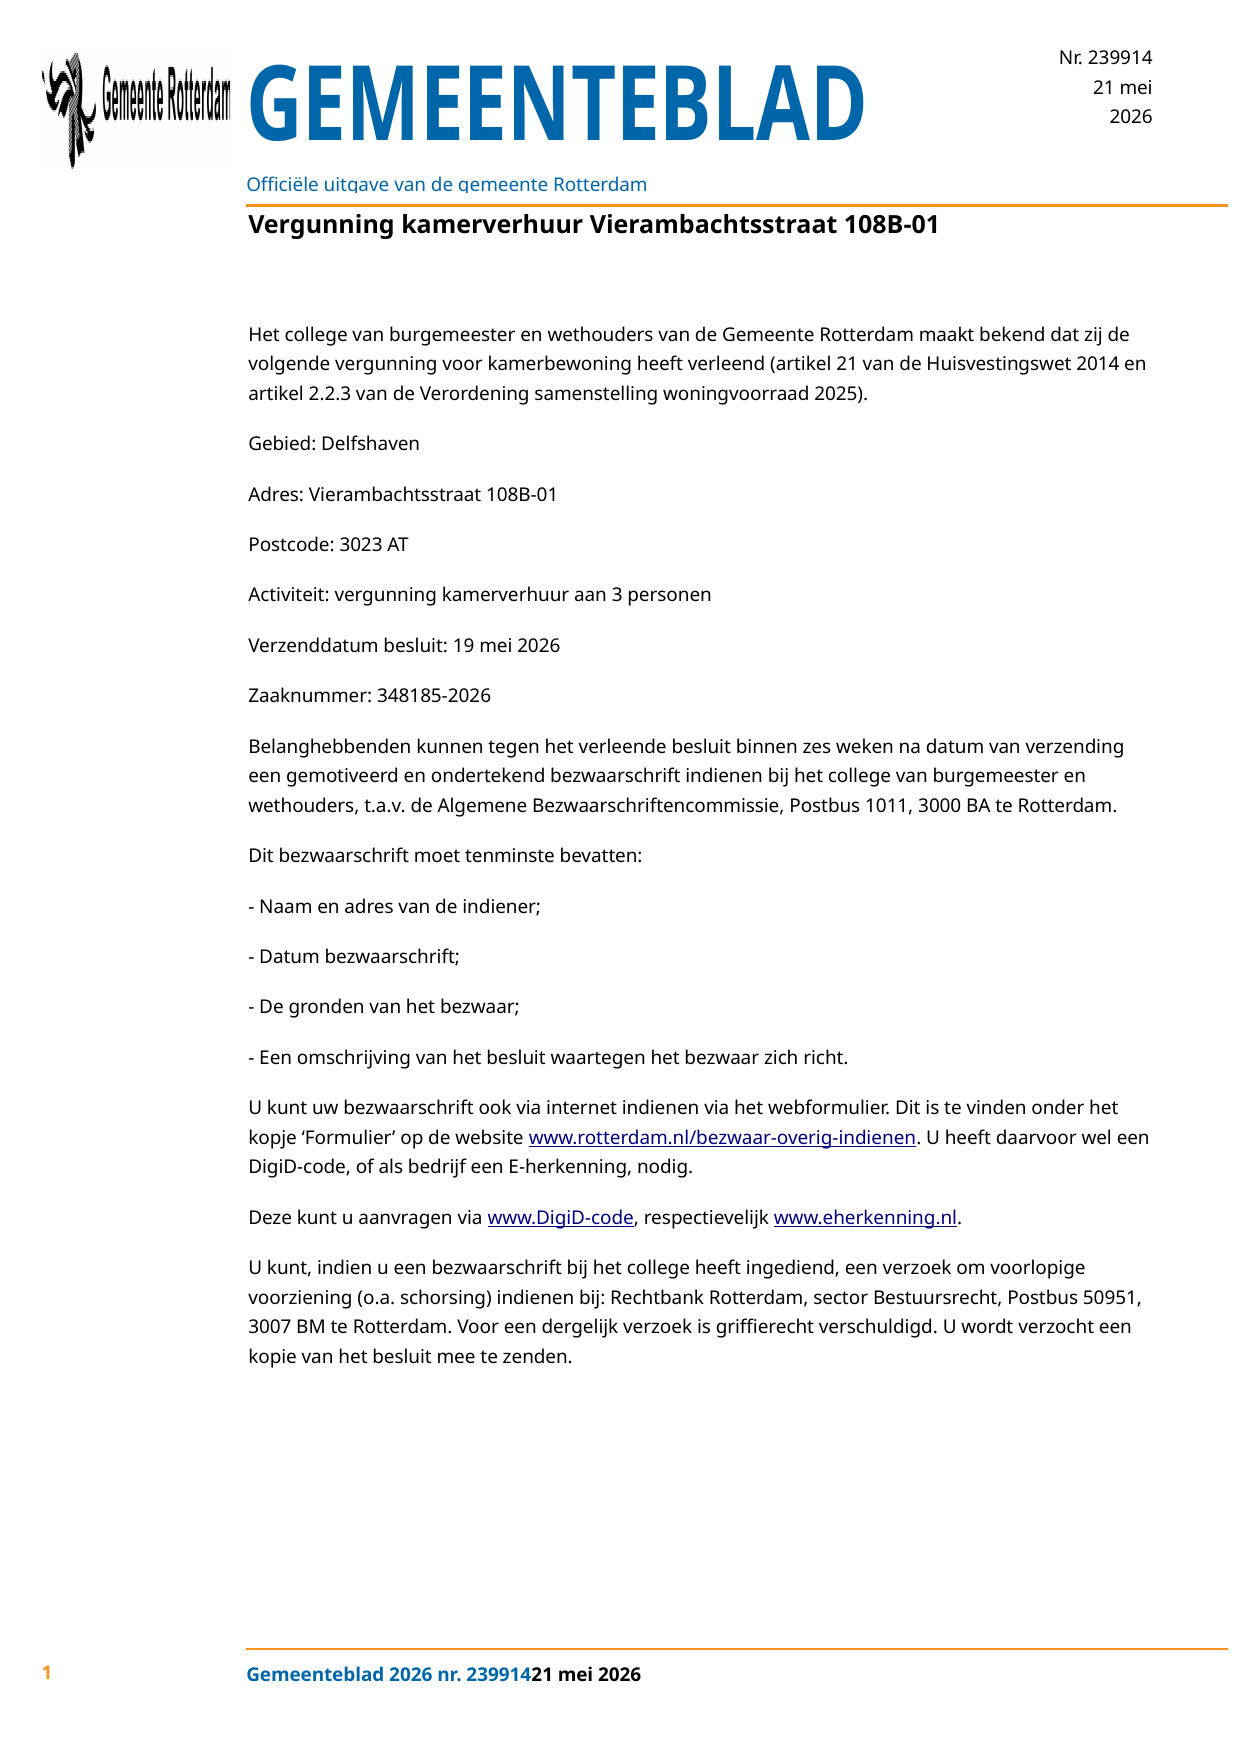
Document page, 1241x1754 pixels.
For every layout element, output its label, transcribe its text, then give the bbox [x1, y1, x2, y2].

text Adres: Vierambachtsstraat 108B-01 [248, 481, 1152, 506]
text U kunt uw bezwaarschrift ook via internet indienen via het webformulier. Dit is te vinden onder het kopje ‘Formulier’ op de website www.rotterdam.nl/bezwaar-overig-indienen. U heeft daarvoor wel een DigiD-code, of als bedrijf een E-herkenning, nodig. [248, 1094, 1152, 1179]
text Belanghebbenden kunnen tegen het verleende besluit binnen zes weken na datum van verzending een gemotiveerd en ondertekend bezwaarschrift indienen bij het college van burgemeester en wethouders, t.a.v. de Algemene Bezwaarschriftencommissie, Postbus 1011, 3000 BA te Rotterdam. [248, 733, 1152, 818]
text Deze kunt u aanvragen via www.DigiD-code, respectievelijk www.eherkenning.nl. [248, 1204, 1152, 1230]
text U kunt, indien u een bezwaarschrift bij het college heeft ingediend, een verzoek om voorlopige voorziening (o.a. schorsing) indienen bij: Rechtbank Rotterdam, sector Bestuursrecht, Postbus 50951, 3007 BM te Rotterdam. Voor een dergelijk verzoek is griffierecht verschuldigd. U wordt verzocht een kopie van het besluit mee te zenden. [248, 1254, 1152, 1369]
text Vergunning kamerverhuur Vierambachtsstraat 108B-01 [248, 207, 1152, 241]
text - Datum bezwaarschrift; [248, 943, 1152, 969]
text - Een omschrijving van het besluit waartegen het bezwaar zich richt. [248, 1044, 1152, 1070]
text Gebied: Delfshaven [248, 430, 1152, 456]
text Het college van burgemeester en wethouders van de Gemeente Rotterdam maakt bekend dat zij de volgende vergunning voor kamerbewoning heeft verleend (artikel 21 van de Huisvestingswet 2014 en artikel 2.2.3 van de Verordening samenstelling woningvoorraad 2025). [248, 321, 1152, 406]
text Dit bezwaarschrift moet tenminste bevatten: [248, 842, 1152, 868]
picture [41, 47, 231, 172]
text Zaaknummer: 348185-2026 [248, 682, 1152, 708]
text Verzenddatum besluit: 19 mei 2026 [248, 632, 1152, 658]
text - De gronden van het bezwaar; [248, 994, 1152, 1019]
text Activiteit: vergunning kamerverhuur aan 3 personen [248, 582, 1152, 607]
text - Naam en adres van de indiener; [248, 893, 1152, 918]
text Postcode: 3023 AT [248, 531, 1152, 557]
